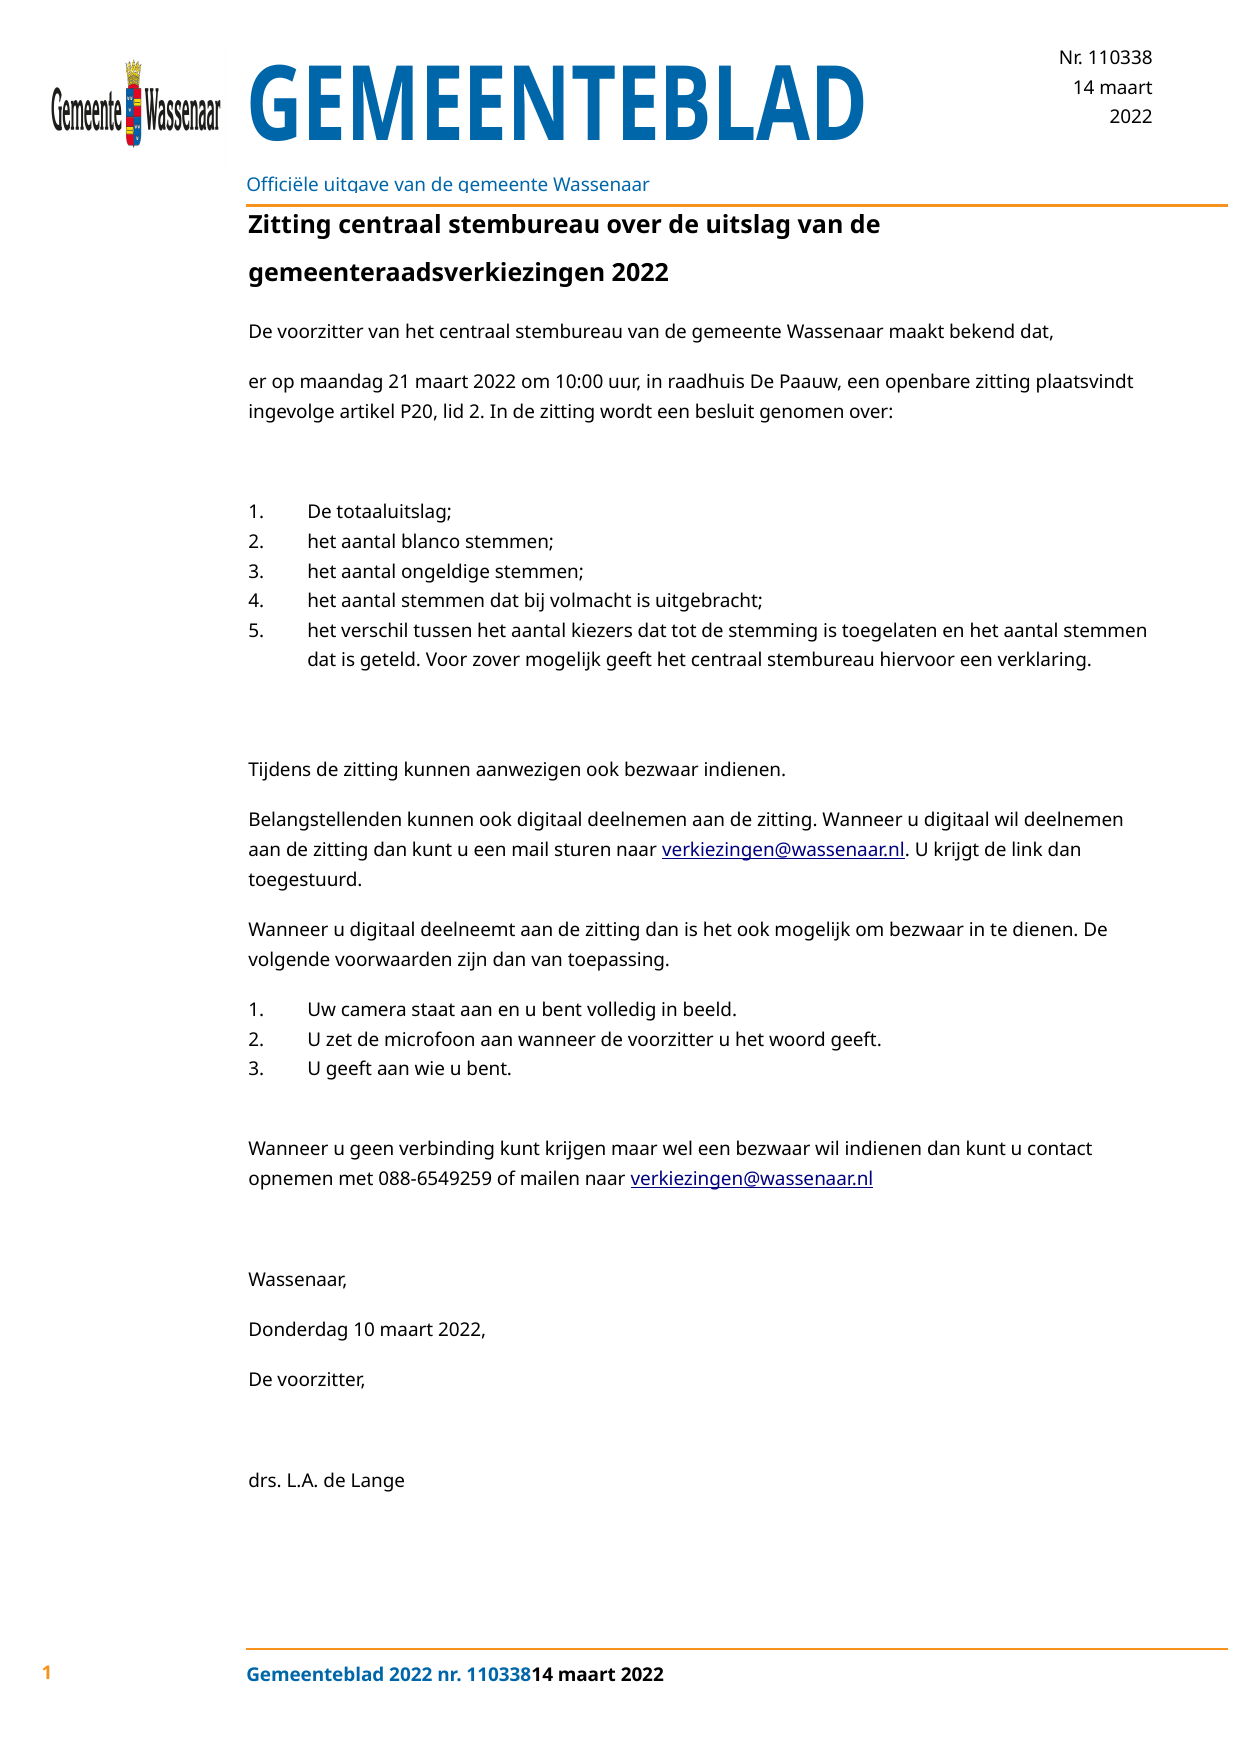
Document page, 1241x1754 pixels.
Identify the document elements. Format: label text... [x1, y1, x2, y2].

text er op maandag 21 maart 2022 om 10:00 uur, in raadhuis De Paauw, een openbare zitting plaatsvindt ingevolge artikel P20, lid 2. In de zitting wordt een besluit genomen over: [248, 368, 1152, 424]
text Wanneer u digitaal deelneemt aan de zitting dan is het ook mogelijk om bezwaar in te dienen. De volgende voorwaarden zijn dan van toepassing. [248, 916, 1152, 972]
text drs. L.A. de Lange [248, 1467, 1152, 1493]
text Belangstellenden kunnen ook digitaal deelnemen aan de zitting. Wanneer u digitaal wil deelnemen aan de zitting dan kunt u een mail sturen naar verkiezingen@wassenaar.nl. U krijgt de link dan toegestuurd. [248, 807, 1152, 892]
list U geeft aan wie u bent. [248, 1055, 1152, 1081]
list De totaaluitslag; [248, 499, 1152, 524]
list het aantal blanco stemmen; [248, 528, 1152, 554]
list U zet de microfoon aan wanneer de voorzitter u het woord geeft. [248, 1026, 1152, 1052]
text De voorzitter, [248, 1367, 1152, 1392]
text Donderdag 10 maart 2022, [248, 1316, 1152, 1342]
text De voorzitter van het centraal stembureau van de gemeente Wassenaar maakt bekend dat, [248, 318, 1152, 344]
picture [41, 47, 231, 172]
text Wanneer u geen verbinding kunt krijgen maar wel een bezwaar wil indienen dan kunt u contact opnemen met 088-6549259 of mailen naar verkiezingen@wassenaar.nl [248, 1135, 1152, 1191]
list Uw camera staat aan en u bent volledig in beeld. [248, 996, 1152, 1022]
text Tijdens de zitting kunnen aanwezigen ook bezwaar indienen. [248, 756, 1152, 782]
list het aantal ongeldige stemmen; [248, 558, 1152, 584]
text Wassenaar, [248, 1266, 1152, 1292]
list het verschil tussen het aantal kiezers dat tot de stemming is toegelaten en het aantal stemmen dat is geteld. Voor zover mogelijk geeft het centraal stembureau hiervoor een verklaring. [248, 617, 1152, 672]
text Zitting centraal stembureau over de uitslag van de gemeenteraadsverkiezingen 2022 [248, 207, 1152, 288]
list het aantal stemmen dat bij volmacht is uitgebracht; [248, 587, 1152, 613]
